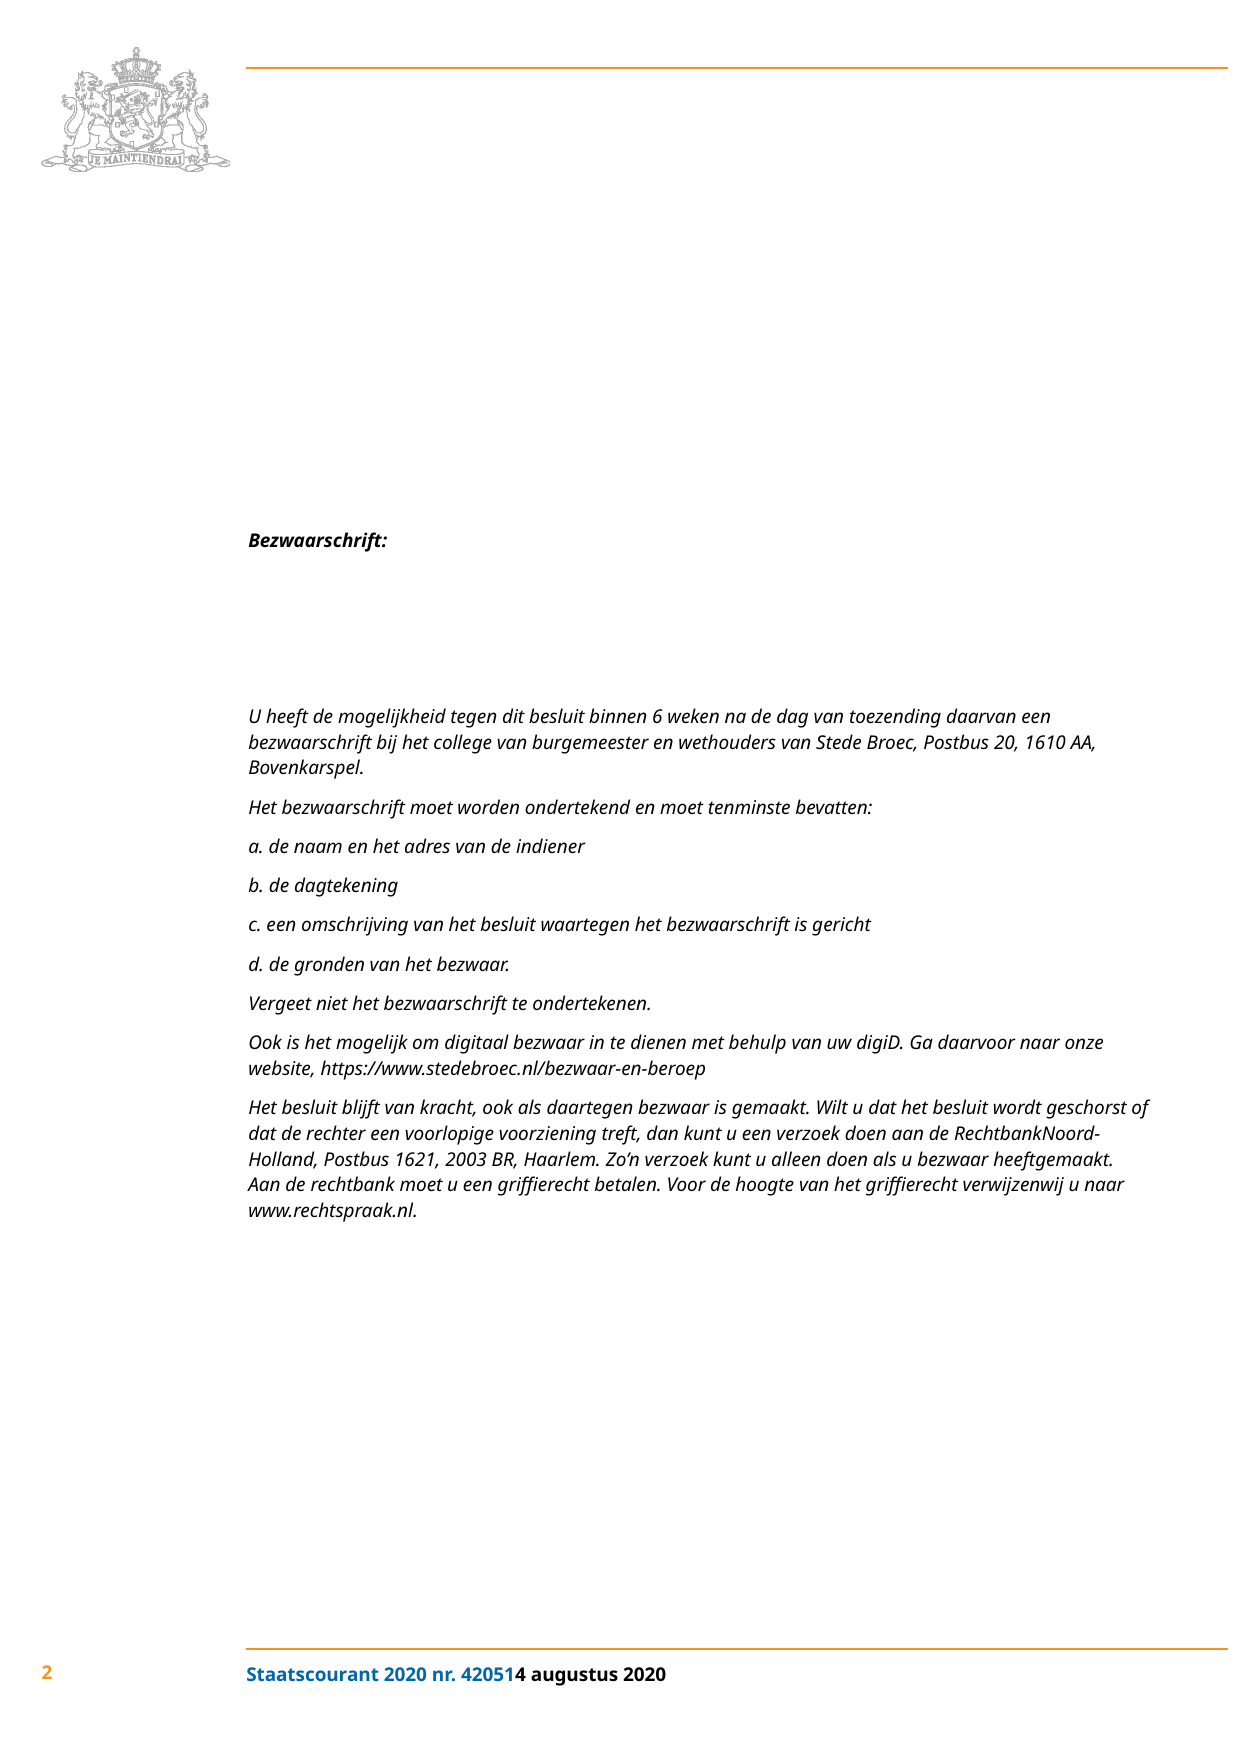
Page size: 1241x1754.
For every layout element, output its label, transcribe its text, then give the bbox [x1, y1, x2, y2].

text Vergeet niet het bezwaarschrift te ondertekenen. [248, 990, 1152, 1016]
text d. de gronden van het bezwaar. [248, 951, 1152, 977]
text Het besluit blijft van kracht, ook als daartegen bezwaar is gemaakt. Wilt u dat het besluit wordt geschorst of dat de rechter een voorlopige voorziening treft, dan kunt u een verzoek doen aan de RechtbankNoord-Holland, Postbus 1621, 2003 BR, Haarlem. Zo’n verzoek kunt u alleen doen als u bezwaar heeftgemaakt. Aan de rechtbank moet u een griffierecht betalen. Voor de hoogte van het griffierecht verwijzenwij u naar www.rechtspraak.nl. [248, 1094, 1152, 1223]
text a. de naam en het adres van de indiener [248, 833, 1152, 859]
text b. de dagtekening [248, 872, 1152, 898]
text U heeft de mogelijkheid tegen dit besluit binnen 6 weken na de dag van toezending daarvan een bezwaarschrift bij het college van burgemeester en wethouders van Stede Broec, Postbus 20, 1610 AA, Bovenkarspel. [248, 703, 1152, 780]
text c. een omschrijving van het besluit waartegen het bezwaarschrift is gericht [248, 912, 1152, 937]
text Bezwaarschrift: [248, 527, 1152, 553]
text Het bezwaarschrift moet worden ondertekend en moet tenminste bevatten: [248, 794, 1152, 819]
picture [41, 47, 231, 172]
text Ook is het mogelijk om digitaal bezwaar in te dienen met behulp van uw digiD. Ga daarvoor naar onze website, https://www.stedebroec.nl/bezwaar-en-beroep [248, 1029, 1152, 1081]
